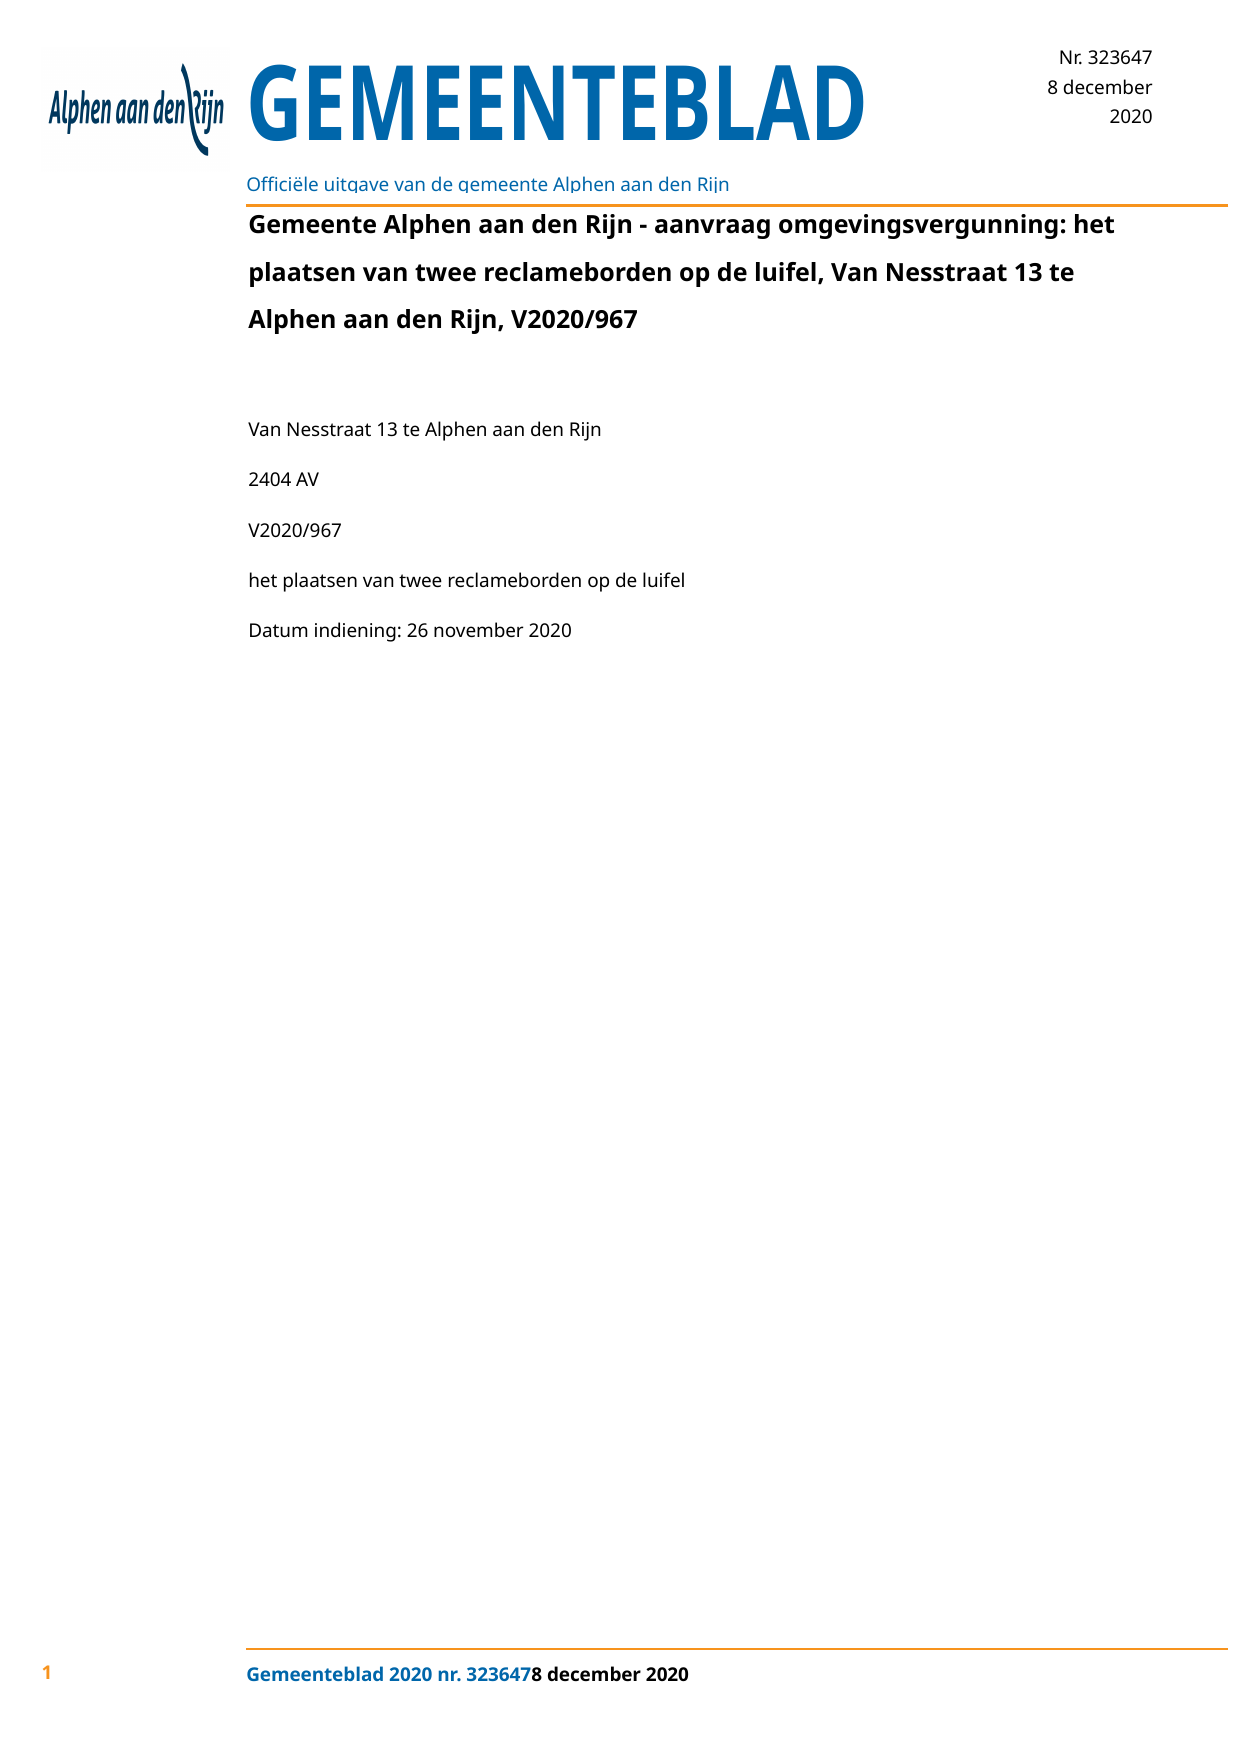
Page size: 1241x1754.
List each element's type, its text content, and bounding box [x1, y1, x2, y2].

text Datum indiening: 26 november 2020 [248, 618, 1152, 643]
text Gemeente Alphen aan den Rijn - aanvraag omgevingsvergunning: het plaatsen van twee reclameborden op de luifel, Van Nesstraat 13 te Alphen aan den Rijn, V2020/967 [248, 207, 1152, 336]
picture [41, 47, 231, 172]
text het plaatsen van twee reclameborden op de luifel [248, 567, 1152, 593]
text V2020/967 [248, 517, 1152, 542]
text Van Nesstraat 13 te Alphen aan den Rijn [248, 416, 1152, 442]
text 2404 AV [248, 466, 1152, 492]
